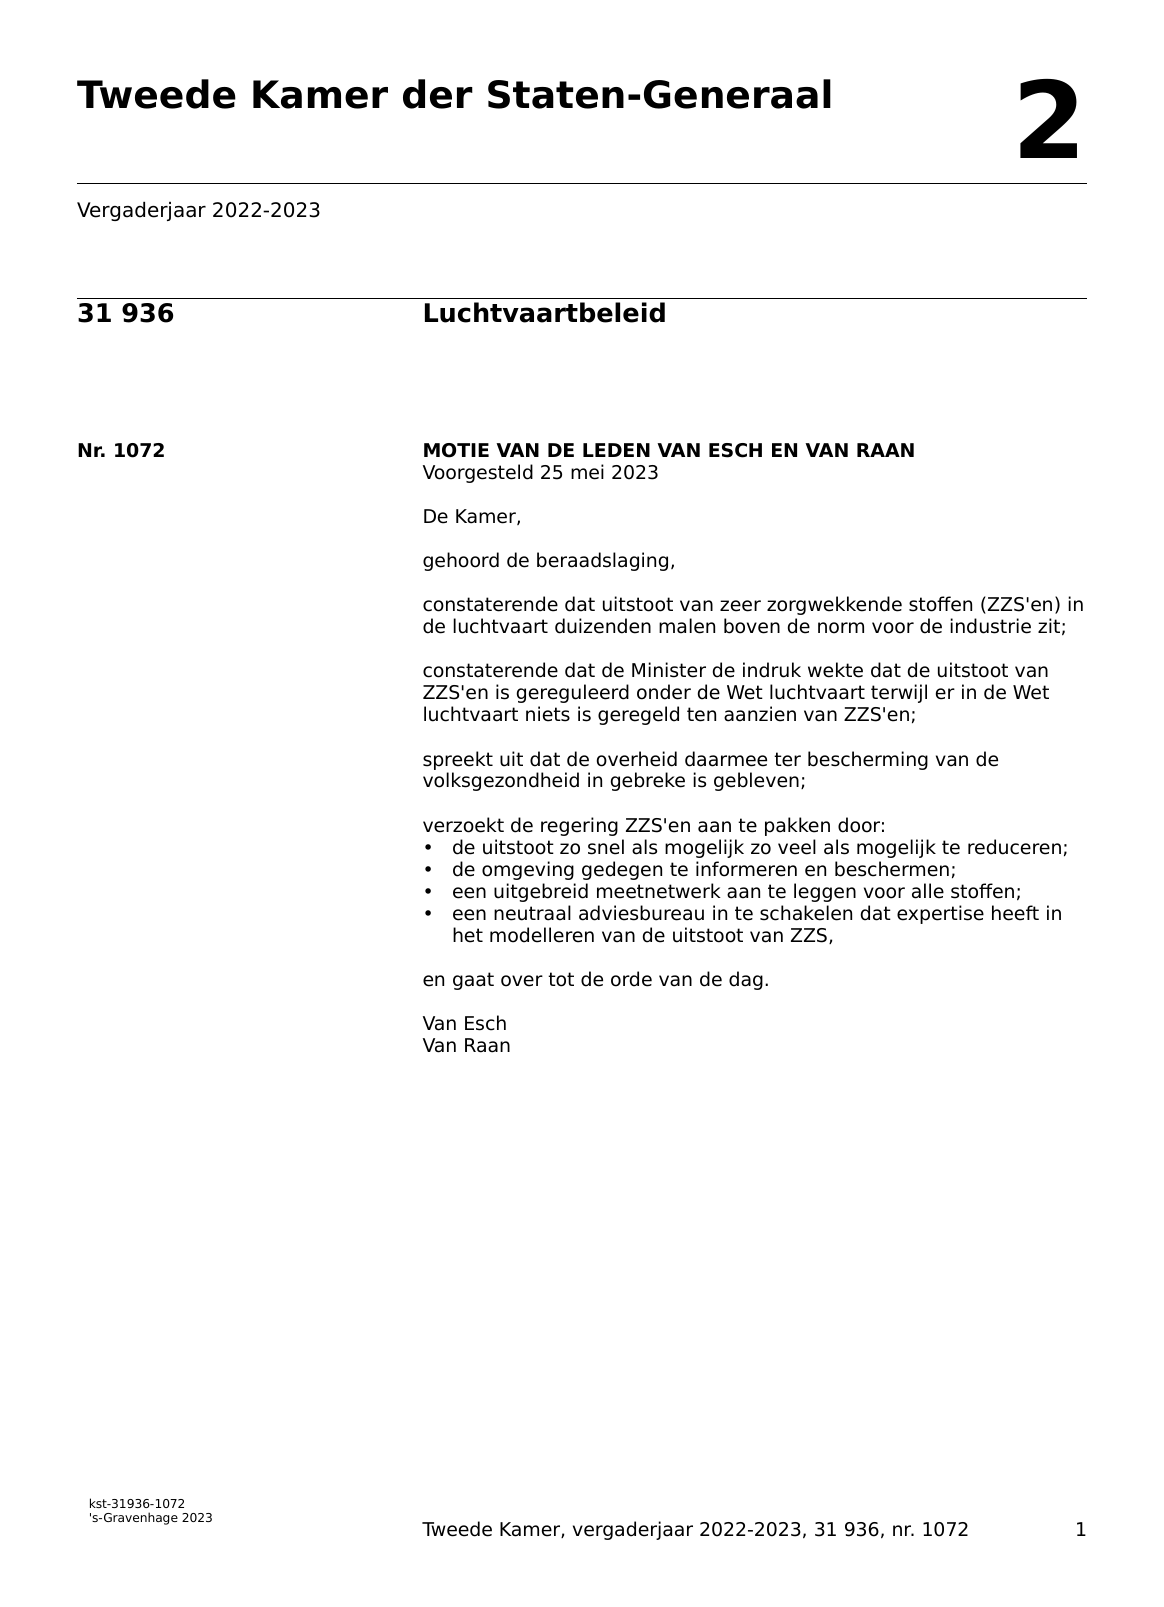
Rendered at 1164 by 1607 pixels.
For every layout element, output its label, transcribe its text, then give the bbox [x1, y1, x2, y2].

text spreekt uit dat de overheid daarmee ter bescherming van de volksgezondheid in gebreke is gebleven; [422, 748, 1087, 792]
table_header Tweede Kamer der Staten-Generaal [77, 59, 886, 183]
table_header 2 [886, 59, 1087, 183]
table_cell Vergaderjaar 2022-2023 [77, 184, 1087, 298]
text Voorgesteld 25 mei 2023 [422, 462, 1087, 484]
subtitle Nr. 1072 MOTIE VAN DE LEDEN VAN ESCH EN VAN RAAN [77, 440, 1087, 462]
subtitle 31 936 Luchtvaartbeleid [77, 299, 1087, 329]
text constaterende dat uitstoot van zeer zorgwekkende stoffen (ZZS'en) in de luchtvaart duizenden malen boven de norm voor de industrie zit; [422, 594, 1087, 638]
text De Kamer, [422, 506, 1087, 528]
text • een uitgebreid meetnetwerk aan te leggen voor alle stoffen; [422, 881, 1087, 902]
text en gaat over tot de orde van de dag. [422, 969, 1087, 991]
text • de uitstoot zo snel als mogelijk zo veel als mogelijk te reduceren; [422, 837, 1087, 858]
text 's-Gravenhage 2023 [88, 1511, 323, 1525]
text • de omgeving gedegen te informeren en beschermen; [422, 858, 1087, 881]
text constaterende dat de Minister de indruk wekte dat de uitstoot van ZZS'en is gereguleerd onder de Wet luchtvaart terwijl er in de Wet luchtvaart niets is geregeld ten aanzien van ZZS'en; [422, 660, 1087, 726]
text Van Raan [422, 1035, 1087, 1057]
text Van Esch [422, 1013, 1087, 1035]
text • een neutraal adviesbureau in te schakelen dat expertise heeft in het modelleren van de uitstoot van ZZS, [422, 902, 1087, 946]
text gehoord de beraadslaging, [422, 550, 1087, 572]
text kst-31936-1072 [88, 1497, 323, 1511]
text verzoekt de regering ZZS'en aan te pakken door: [422, 814, 1087, 837]
